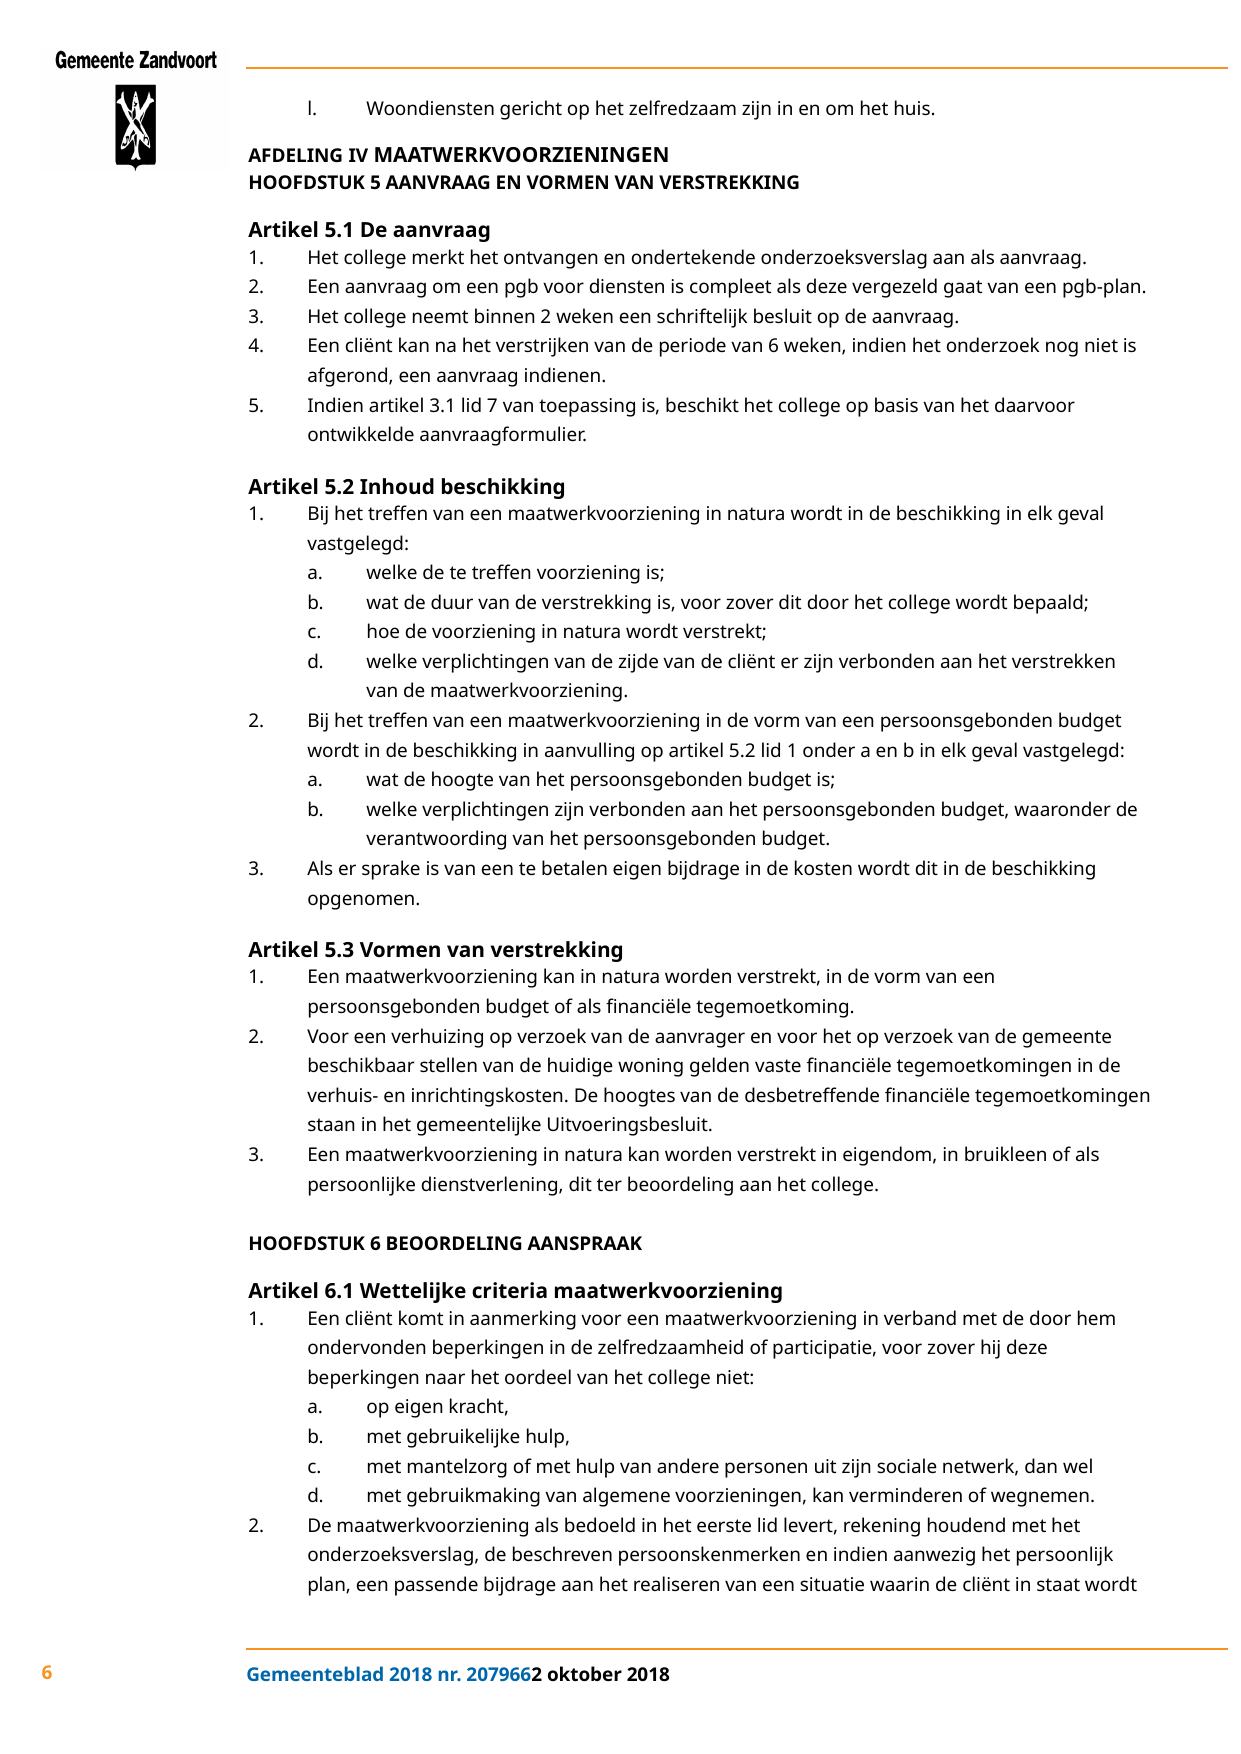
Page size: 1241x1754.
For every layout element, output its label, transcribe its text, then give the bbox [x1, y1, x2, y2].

list wat de duur van de verstrekking is, voor zover dit door het college wordt bepaald; [307, 589, 1152, 615]
list Indien artikel 3.1 lid 7 van toepassing is, beschikt het college op basis van het daarvoor ontwikkelde aanvraagformulier. [248, 392, 1152, 447]
picture [41, 47, 231, 172]
list Een maatwerkvoorziening kan in natura worden verstrekt, in de vorm van een persoonsgebonden budget of als financiële tegemoetkoming. [248, 964, 1152, 1019]
list welke de te treffen voorziening is; [307, 559, 1152, 585]
text AFDELING IV MAATWERKVOORZIENINGEN [248, 140, 1152, 169]
list met gebruikelijke hulp, [307, 1423, 1152, 1449]
text HOOFDSTUK 5 AANVRAAG EN VORMEN VAN VERSTREKKING [248, 169, 1152, 194]
list De maatwerkvoorziening als bedoeld in het eerste lid levert, rekening houdend met het onderzoeksverslag, de beschreven persoonskenmerken en indien aanwezig het persoonlijk plan, een passende bijdrage aan het realiseren van een situatie waarin de cliënt in staat wordt [248, 1512, 1152, 1597]
list Een cliënt komt in aanmerking voor een maatwerkvoorziening in verband met de door hem ondervonden beperkingen in de zelfredzaamheid of participatie, voor zover hij deze beperkingen naar het oordeel van het college niet: [248, 1305, 1152, 1390]
list met gebruikmaking van algemene voorzieningen, kan verminderen of wegnemen. [307, 1482, 1152, 1508]
list Woondiensten gericht op het zelfredzaam zijn in en om het huis. [307, 95, 1152, 121]
list Een cliënt kan na het verstrijken van de periode van 6 weken, indien het onderzoek nog niet is afgerond, een aanvraag indienen. [248, 333, 1152, 388]
text Artikel 5.2 Inhoud beschikking [248, 472, 1152, 500]
list Het college merkt het ontvangen en ondertekende onderzoeksverslag aan als aanvraag. [248, 244, 1152, 269]
text Artikel 6.1 Wettelijke criteria maatwerkvoorziening [248, 1276, 1152, 1305]
text HOOFDSTUK 6 BEOORDELING AANSPRAAK [248, 1230, 1152, 1256]
list Bij het treffen van een maatwerkvoorziening in de vorm van een persoonsgebonden budget wordt in de beschikking in aanvulling op artikel 5.2 lid 1 onder a en b in elk geval vastgelegd: [248, 707, 1152, 763]
list op eigen kracht, [307, 1394, 1152, 1419]
list hoe de voorziening in natura wordt verstrekt; [307, 618, 1152, 644]
list Een maatwerkvoorziening in natura kan worden verstrekt in eigendom, in bruikleen of als persoonlijke dienstverlening, dit ter beoordeling aan het college. [248, 1141, 1152, 1196]
list Als er sprake is van een te betalen eigen bijdrage in de kosten wordt dit in de beschikking opgenomen. [248, 855, 1152, 911]
text Artikel 5.1 De aanvraag [248, 215, 1152, 244]
text Artikel 5.3 Vormen van verstrekking [248, 935, 1152, 964]
list Een aanvraag om een pgb voor diensten is compleet als deze vergezeld gaat van een pgb-plan. [248, 273, 1152, 299]
list Bij het treffen van een maatwerkvoorziening in natura wordt in de beschikking in elk geval vastgelegd: [248, 500, 1152, 556]
list Het college neemt binnen 2 weken een schriftelijk besluit op de aanvraag. [248, 303, 1152, 329]
list welke verplichtingen zijn verbonden aan het persoonsgebonden budget, waaronder de verantwoording van het persoonsgebonden budget. [307, 796, 1152, 851]
list met mantelzorg of met hulp van andere personen uit zijn sociale netwerk, dan wel [307, 1453, 1152, 1478]
list wat de hoogte van het persoonsgebonden budget is; [307, 766, 1152, 792]
list welke verplichtingen van de zijde van de cliënt er zijn verbonden aan het verstrekken van de maatwerkvoorziening. [307, 648, 1152, 703]
list Voor een verhuizing op verzoek van de aanvrager en voor het op verzoek van de gemeente beschikbaar stellen van de huidige woning gelden vaste financiële tegemoetkomingen in de verhuis- en inrichtingskosten. De hoogtes van de desbetreffende financiële tegemoetkomingen staan in het gemeentelijke Uitvoeringsbesluit. [248, 1023, 1152, 1137]
